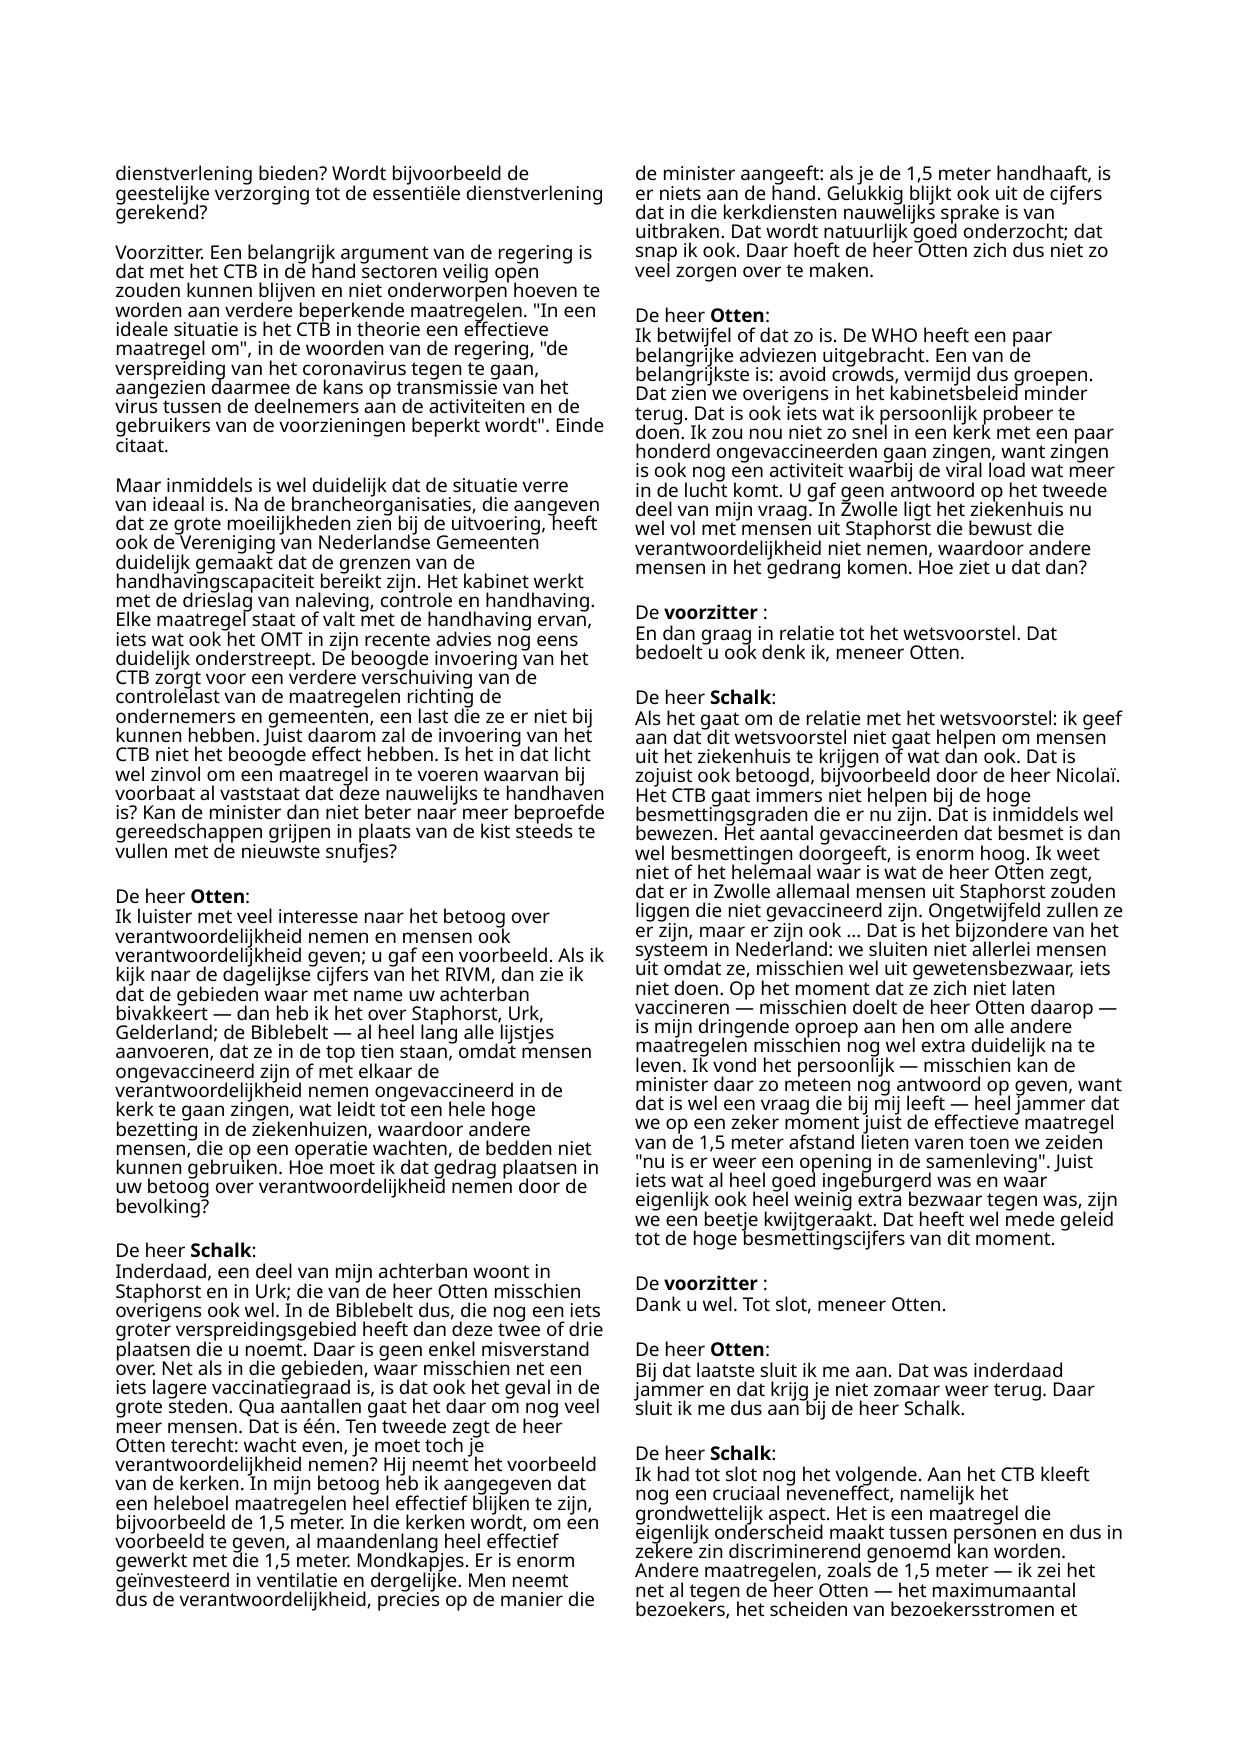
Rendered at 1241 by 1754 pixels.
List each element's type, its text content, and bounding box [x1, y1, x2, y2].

text de minister aangeeft: als je de 1,5 meter handhaaft, is er niets aan de hand. Gelukkig blijkt ook uit de cijfers dat in die kerkdiensten nauwelijks sprake is van uitbraken. Dat wordt natuurlijk goed onderzocht; dat snap ik ook. Daar hoeft de heer Otten zich dus niet zo veel zorgen over te maken. [635, 165, 1125, 281]
text Ik luister met veel interesse naar het betoog over verantwoordelijkheid nemen en mensen ook verantwoordelijkheid geven; u gaf een voorbeeld. Als ik kijk naar de dagelijkse cijfers van het RIVM, dan zie ik dat de gebieden waar met name uw achterban bivakkeert — dan heb ik het over Staphorst, Urk, Gelderland; de Biblebelt — al heel lang alle lijstjes aanvoeren, dat ze in de top tien staan, omdat mensen ongevaccineerd zijn of met elkaar de verantwoordelijkheid nemen ongevaccineerd in de kerk te gaan zingen, wat leidt tot een hele hoge bezetting in de ziekenhuizen, waardoor andere mensen, die op een operatie wachten, de bedden niet kunnen gebruiken. Hoe moet ik dat gedrag plaatsen in uw betoog over verantwoordelijkheid nemen door de bevolking? [115, 908, 605, 1217]
text De heer Schalk: [635, 684, 1125, 710]
text De heer Otten: [635, 302, 1125, 327]
text De heer Otten: [635, 1336, 1125, 1362]
text De voorzitter : [635, 599, 1125, 624]
text De heer Schalk: [115, 1238, 605, 1263]
text En dan graag in relatie tot het wetsvoorstel. Dat bedoelt u ook denk ik, meneer Otten. [635, 624, 1125, 663]
text Ik had tot slot nog het volgende. Aan het CTB kleeft nog een cruciaal neveneffect, namelijk het grondwettelijk aspect. Het is een maatregel die eigenlijk onderscheid maakt tussen personen en dus in zekere zin discriminerend genoemd kan worden. Andere maatregelen, zoals de 1,5 meter — ik zei het net al tegen de heer Otten — het maximumaantal bezoekers, het scheiden van bezoekersstromen et [635, 1466, 1125, 1620]
text Ik betwijfel of dat zo is. De WHO heeft een paar belangrijke adviezen uitgebracht. Een van de belangrijkste is: avoid crowds, vermijd dus groepen. Dat zien we overigens in het kabinetsbeleid minder terug. Dat is ook iets wat ik persoonlijk probeer te doen. Ik zou nou niet zo snel in een kerk met een paar honderd ongevaccineerden gaan zingen, want zingen is ook nog een activiteit waarbij de viral load wat meer in de lucht komt. U gaf geen antwoord op het tweede deel van mijn vraag. In Zwolle ligt het ziekenhuis nu wel vol met mensen uit Staphorst die bewust die verantwoordelijkheid niet nemen, waardoor andere mensen in het gedrang komen. Hoe ziet u dat dan? [635, 327, 1125, 578]
text De voorzitter : [635, 1270, 1125, 1296]
text Maar inmiddels is wel duidelijk dat de situatie verre van ideaal is. Na de brancheorganisaties, die aangeven dat ze grote moeilijkheden zien bij de uitvoering, heeft ook de Vereniging van Nederlandse Gemeenten duidelijk gemaakt dat de grenzen van de handhavingscapaciteit bereikt zijn. Het kabinet werkt met de drieslag van naleving, controle en handhaving. Elke maatregel staat of valt met de handhaving ervan, iets wat ook het OMT in zijn recente advies nog eens duidelijk onderstreept. De beoogde invoering van het CTB zorgt voor een verdere verschuiving van de controlelast van de maatregelen richting de ondernemers en gemeenten, een last die ze er niet bij kunnen hebben. Juist daarom zal de invoering van het CTB niet het beoogde effect hebben. Is het in dat licht wel zinvol om een maatregel in te voeren waarvan bij voorbaat al vaststaat dat deze nauwelijks te handhaven is? Kan de minister dan niet beter naar meer beproefde gereedschappen grijpen in plaats van de kist steeds te vullen met de nieuwste snufjes? [115, 477, 605, 862]
text De heer Otten: [115, 883, 605, 908]
text Inderdaad, een deel van mijn achterban woont in Staphorst en in Urk; die van de heer Otten misschien overigens ook wel. In de Biblebelt dus, die nog een iets groter verspreidingsgebied heeft dan deze twee of drie plaatsen die u noemt. Daar is geen enkel misverstand over. Net als in die gebieden, waar misschien net een iets lagere vaccinatiegraad is, is dat ook het geval in de grote steden. Qua aantallen gaat het daar om nog veel meer mensen. Dat is één. Ten tweede zegt de heer Otten terecht: wacht even, je moet toch je verantwoordelijkheid nemen? Hij neemt het voorbeeld van de kerken. In mijn betoog heb ik aangegeven dat een heleboel maatregelen heel effectief blijken te zijn, bijvoorbeeld de 1,5 meter. In die kerken wordt, om een voorbeeld te geven, al maandenlang heel effectief gewerkt met die 1,5 meter. Mondkapjes. Er is enorm geïnvesteerd in ventilatie en dergelijke. Men neemt dus de verantwoordelijkheid, precies op de manier die [115, 1263, 605, 1610]
text Als het gaat om de relatie met het wetsvoorstel: ik geef aan dat dit wetsvoorstel niet gaat helpen om mensen uit het ziekenhuis te krijgen of wat dan ook. Dat is zojuist ook betoogd, bijvoorbeeld door de heer Nicolaï. Het CTB gaat immers niet helpen bij de hoge besmettingsgraden die er nu zijn. Dat is inmiddels wel bewezen. Het aantal gevaccineerden dat besmet is dan wel besmettingen doorgeeft, is enorm hoog. Ik weet niet of het helemaal waar is wat de heer Otten zegt, dat er in Zwolle allemaal mensen uit Staphorst zouden liggen die niet gevaccineerd zijn. Ongetwijfeld zullen ze er zijn, maar er zijn ook … Dat is het bijzondere van het systeem in Nederland: we sluiten niet allerlei mensen uit omdat ze, misschien wel uit gewetensbezwaar, iets niet doen. Op het moment dat ze zich niet laten vaccineren — misschien doelt de heer Otten daarop — is mijn dringende oproep aan hen om alle andere maatregelen misschien nog wel extra duidelijk na te leven. Ik vond het persoonlijk — misschien kan de minister daar zo meteen nog antwoord op geven, want dat is wel een vraag die bij mij leeft — heel jammer dat we op een zeker moment juist de effectieve maatregel van de 1,5 meter afstand lieten varen toen we zeiden "nu is er weer een opening in de samenleving". Juist iets wat al heel goed ingeburgerd was en waar eigenlijk ook heel weinig extra bezwaar tegen was, zijn we een beetje kwijtgeraakt. Dat heeft wel mede geleid tot de hoge besmettingscijfers van dit moment. [635, 710, 1125, 1249]
text Dank u wel. Tot slot, meneer Otten. [635, 1296, 1125, 1315]
text dienstverlening bieden? Wordt bijvoorbeeld de geestelijke verzorging tot de essentiële dienstverlening gerekend? [115, 165, 605, 223]
text De heer Schalk: [635, 1440, 1125, 1466]
text Voorzitter. Een belangrijk argument van de regering is dat met het CTB in de hand sectoren veilig open zouden kunnen blijven en niet onderworpen hoeven te worden aan verdere beperkende maatregelen. "In een ideale situatie is het CTB in theorie een effectieve maatregel om", in de woorden van de regering, "de verspreiding van het coronavirus tegen te gaan, aangezien daarmee de kans op transmissie van het virus tussen de deelnemers aan de activiteiten en de gebruikers van de voorzieningen beperkt wordt". Einde citaat. [115, 244, 605, 456]
text Bij dat laatste sluit ik me aan. Dat was inderdaad jammer en dat krijg je niet zomaar weer terug. Daar sluit ik me dus aan bij de heer Schalk. [635, 1362, 1125, 1419]
